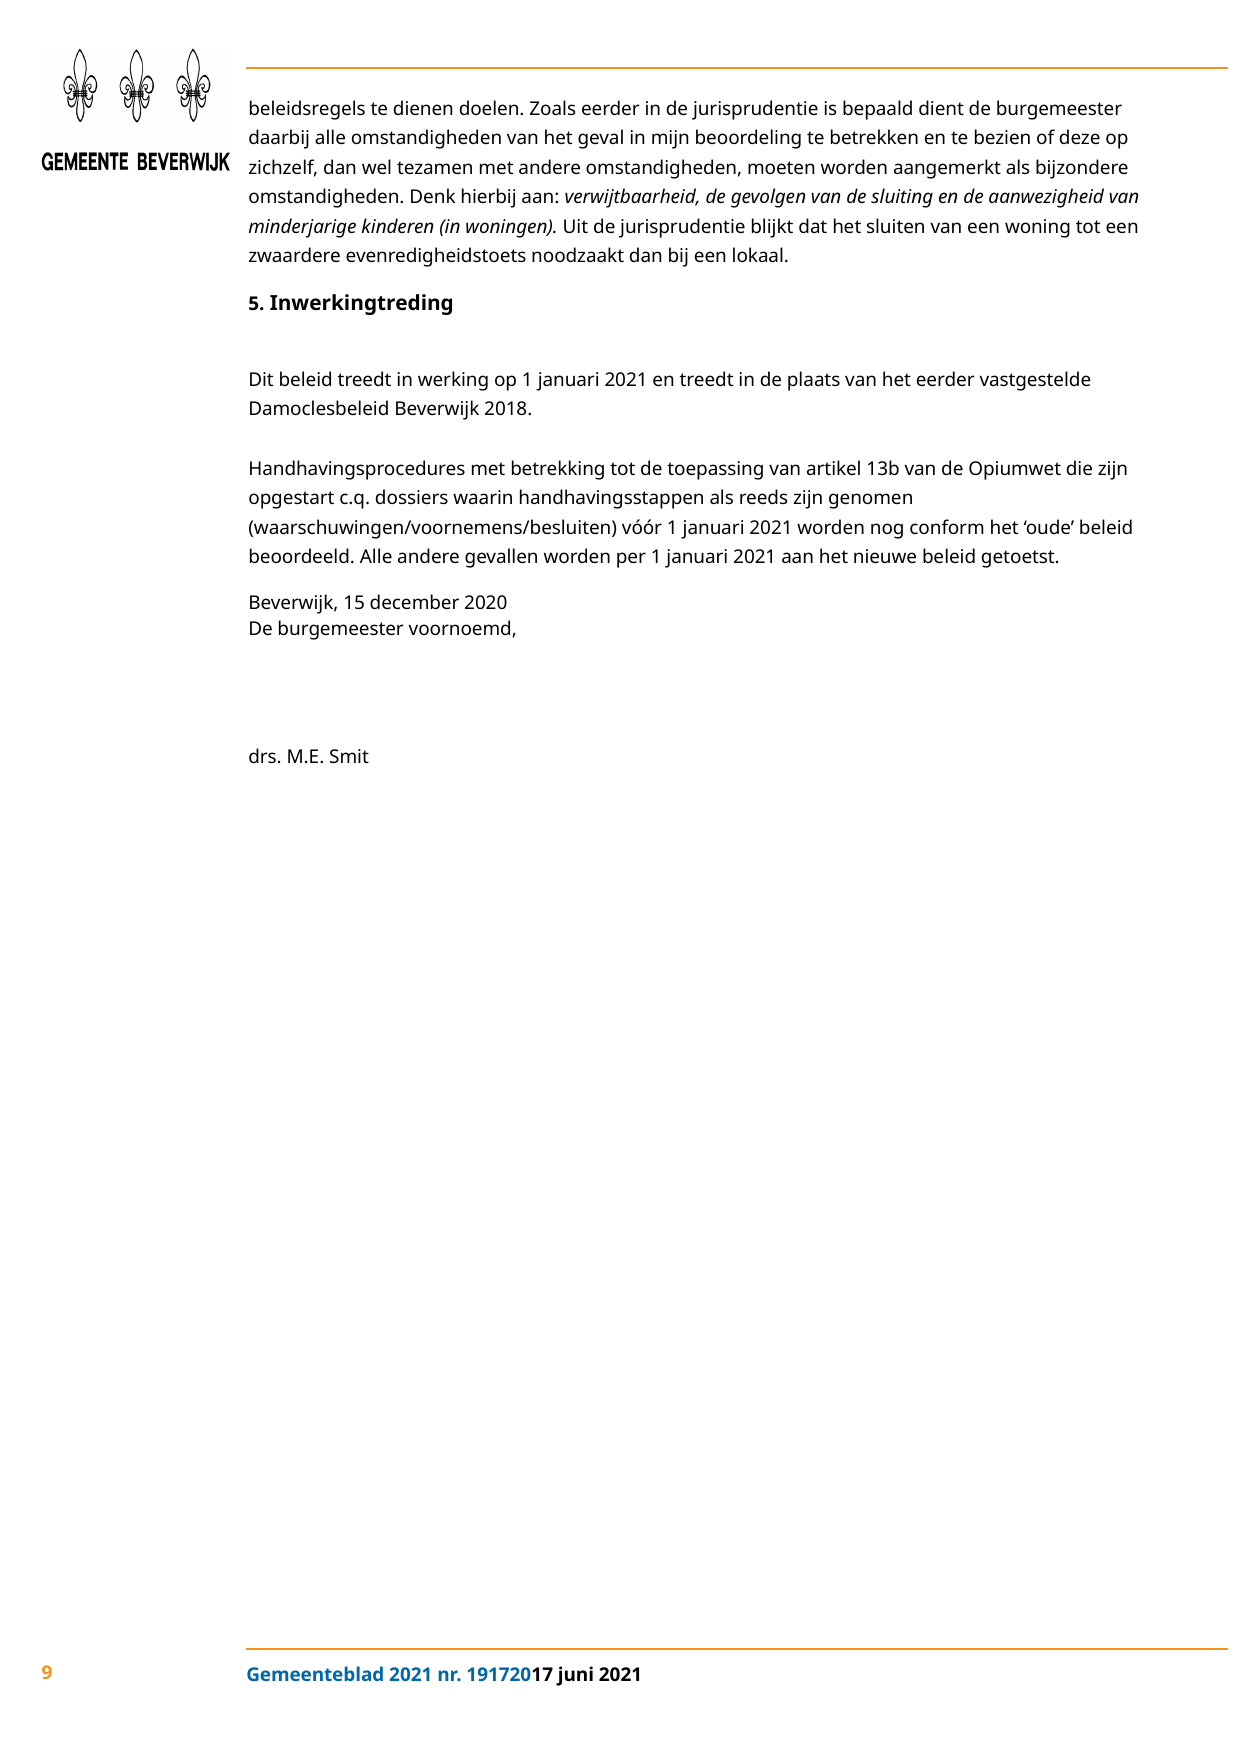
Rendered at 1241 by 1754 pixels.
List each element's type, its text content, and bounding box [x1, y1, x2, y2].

picture [41, 47, 231, 172]
text De burgemeester voornoemd, [248, 615, 1152, 641]
text Dit beleid treedt in werking op 1 januari 2021 en treedt in de plaats van het eerder vastgestelde Damoclesbeleid Beverwijk 2018. [248, 366, 1152, 421]
text Beverwijk, 15 december 2020 [248, 589, 1152, 615]
text Handhavingsprocedures met betrekking tot de toepassing van artikel 13b van de Opiumwet die zijn opgestart c.q. dossiers waarin handhavingsstappen als reeds zijn genomen (waarschuwingen/voornemens/besluiten) vóór 1 januari 2021 worden nog conform het ‘oude’ beleid beoordeeld. Alle andere gevallen worden per 1 januari 2021 aan het nieuwe beleid getoetst. [248, 455, 1152, 569]
text beleidsregels te dienen doelen. Zoals eerder in de jurisprudentie is bepaald dient de burgemeester daarbij alle omstandigheden van het geval in mijn beoordeling te betrekken en te bezien of deze op zichzelf, dan wel tezamen met andere omstandigheden, moeten worden aangemerkt als bijzondere omstandigheden. Denk hierbij aan: verwijtbaarheid, de gevolgen van de sluiting en de aanwezigheid van minderjarige kinderen (in woningen). Uit de jurisprudentie blijkt dat het sluiten van een woning tot een zwaardere evenredigheidstoets noodzaakt dan bij een lokaal. [248, 95, 1152, 268]
text drs. M.E. Smit [248, 743, 1152, 769]
text 5. Inwerkingtreding [248, 288, 1152, 317]
